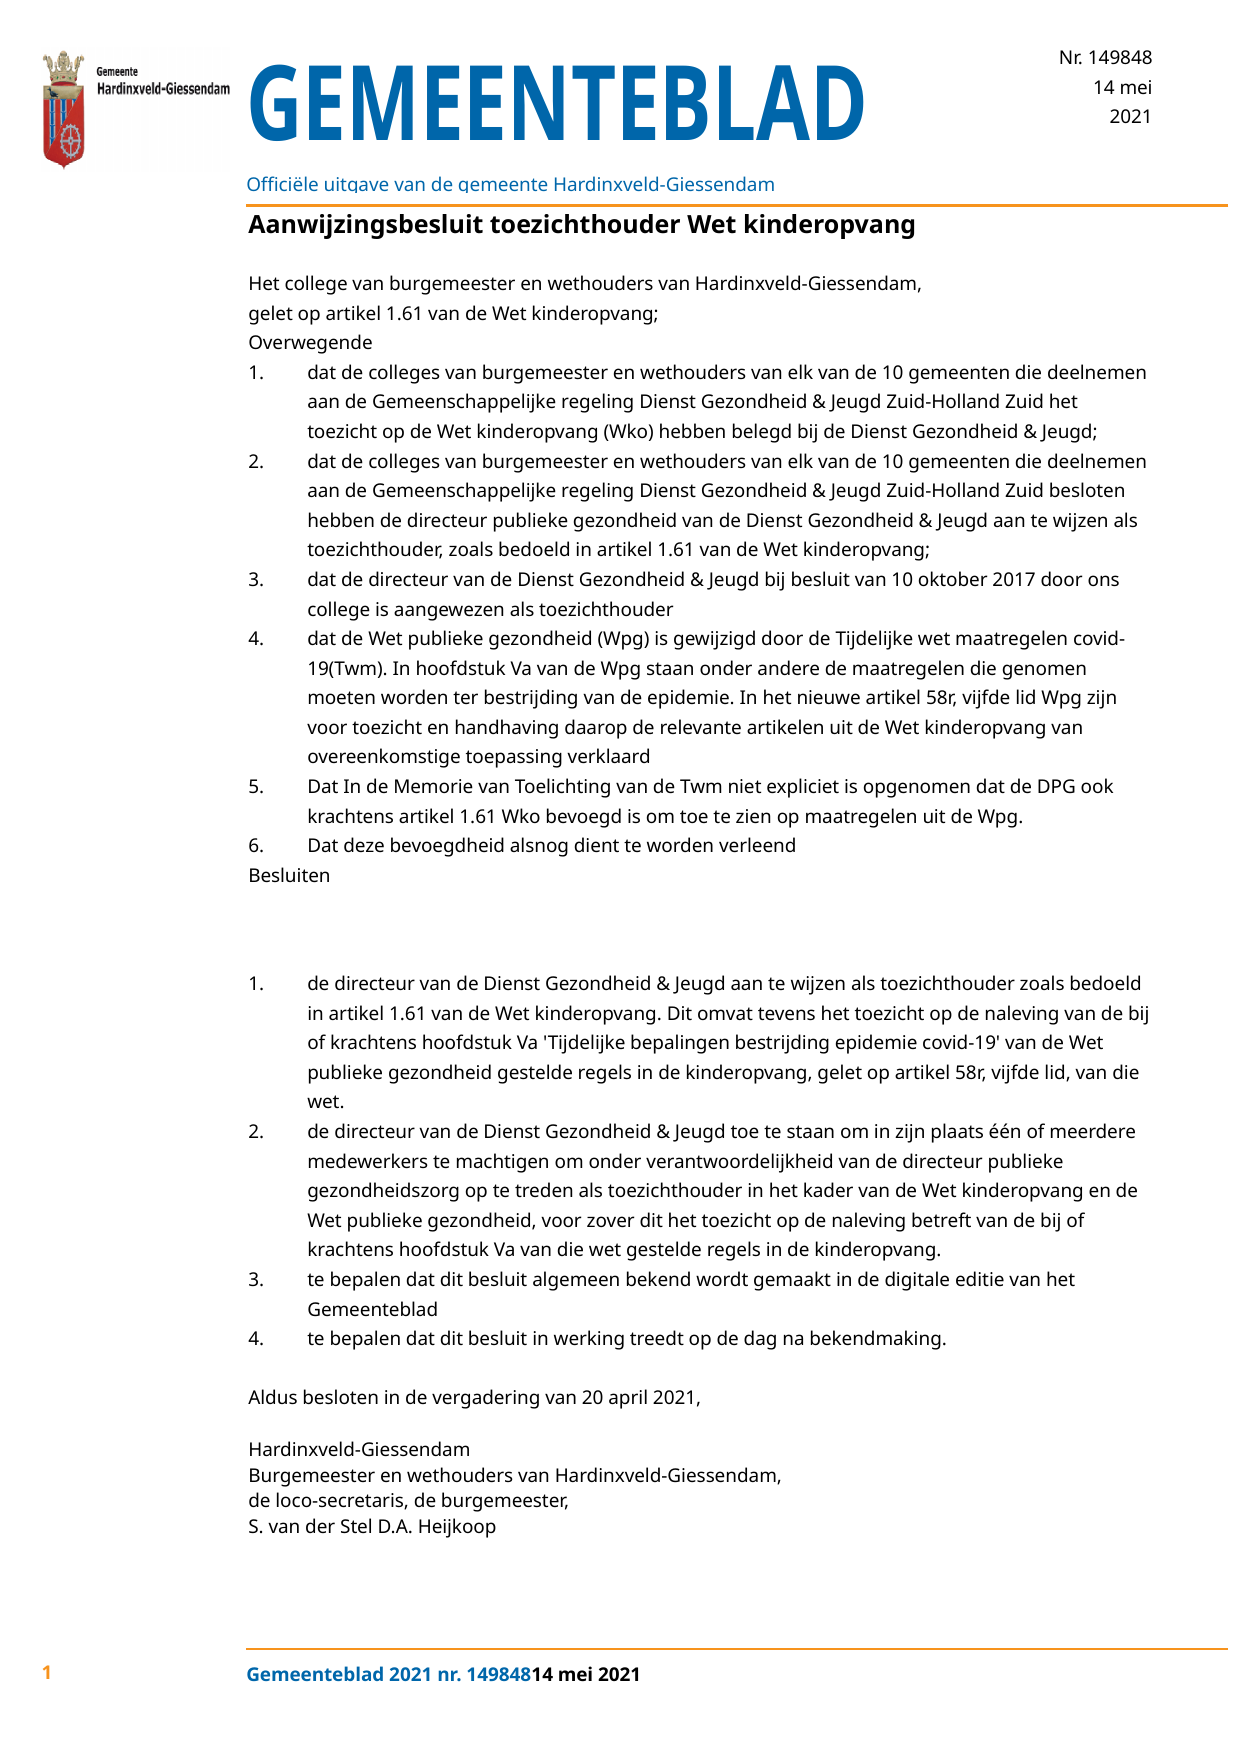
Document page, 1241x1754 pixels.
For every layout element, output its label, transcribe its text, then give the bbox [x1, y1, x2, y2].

text Besluiten [248, 862, 1152, 888]
text Hardinxveld-Giessendam [248, 1436, 1152, 1462]
list de directeur van de Dienst Gezondheid & Jeugd aan te wijzen als toezichthouder zoals bedoeld in artikel 1.61 van de Wet kinderopvang. Dit omvat tevens het toezicht op de naleving van de bij of krachtens hoofdstuk Va 'Tijdelijke bepalingen bestrijding epidemie covid-19' van de Wet publieke gezondheid gestelde regels in de kinderopvang, gelet op artikel 58r, vijfde lid, van die wet. [248, 970, 1152, 1114]
list te bepalen dat dit besluit in werking treedt op de dag na bekendmaking. [248, 1325, 1152, 1351]
text de loco-secretaris, de burgemeester, [248, 1487, 1152, 1513]
text Het college van burgemeester en wethouders van Hardinxveld-Giessendam, [248, 270, 1152, 296]
list dat de Wet publieke gezondheid (Wpg) is gewijzigd door de Tijdelijke wet maatregelen covid-19(Twm). In hoofdstuk Va van de Wpg staan onder andere de maatregelen die genomen moeten worden ter bestrijding van de epidemie. In het nieuwe artikel 58r, vijfde lid Wpg zijn voor toezicht en handhaving daarop de relevante artikelen uit de Wet kinderopvang van overeenkomstige toepassing verklaard [248, 625, 1152, 769]
text S. van der Stel D.A. Heijkoop [248, 1513, 1152, 1539]
list dat de directeur van de Dienst Gezondheid & Jeugd bij besluit van 10 oktober 2017 door ons college is aangewezen als toezichthouder [248, 566, 1152, 621]
text Overwegende [248, 329, 1152, 355]
list dat de colleges van burgemeester en wethouders van elk van de 10 gemeenten die deelnemen aan de Gemeenschappelijke regeling Dienst Gezondheid & Jeugd Zuid-Holland Zuid het toezicht op de Wet kinderopvang (Wko) hebben belegd bij de Dienst Gezondheid & Jeugd; [248, 359, 1152, 444]
list te bepalen dat dit besluit algemeen bekend wordt gemaakt in de digitale editie van het Gemeenteblad [248, 1266, 1152, 1322]
list Dat deze bevoegdheid alsnog dient te worden verleend [248, 832, 1152, 858]
list de directeur van de Dienst Gezondheid & Jeugd toe te staan om in zijn plaats één of meerdere medewerkers te machtigen om onder verantwoordelijkheid van de directeur publieke gezondheidszorg op te treden als toezichthouder in het kader van de Wet kinderopvang en de Wet publieke gezondheid, voor zover dit het toezicht op de naleving betreft van de bij of krachtens hoofdstuk Va van die wet gestelde regels in de kinderopvang. [248, 1118, 1152, 1262]
text Burgemeester en wethouders van Hardinxveld-Giessendam, [248, 1462, 1152, 1487]
list Dat In de Memorie van Toelichting van de Twm niet expliciet is opgenomen dat de DPG ook krachtens artikel 1.61 Wko bevoegd is om toe te zien op maatregelen uit de Wpg. [248, 773, 1152, 828]
picture [41, 47, 231, 172]
list dat de colleges van burgemeester en wethouders van elk van de 10 gemeenten die deelnemen aan de Gemeenschappelijke regeling Dienst Gezondheid & Jeugd Zuid-Holland Zuid besloten hebben de directeur publieke gezondheid van de Dienst Gezondheid & Jeugd aan te wijzen als toezichthouder, zoals bedoeld in artikel 1.61 van de Wet kinderopvang; [248, 448, 1152, 562]
text gelet op artikel 1.61 van de Wet kinderopvang; [248, 300, 1152, 326]
text Aldus besloten in de vergadering van 20 april 2021, [248, 1384, 1152, 1410]
text Aanwijzingsbesluit toezichthouder Wet kinderopvang [248, 207, 1152, 241]
